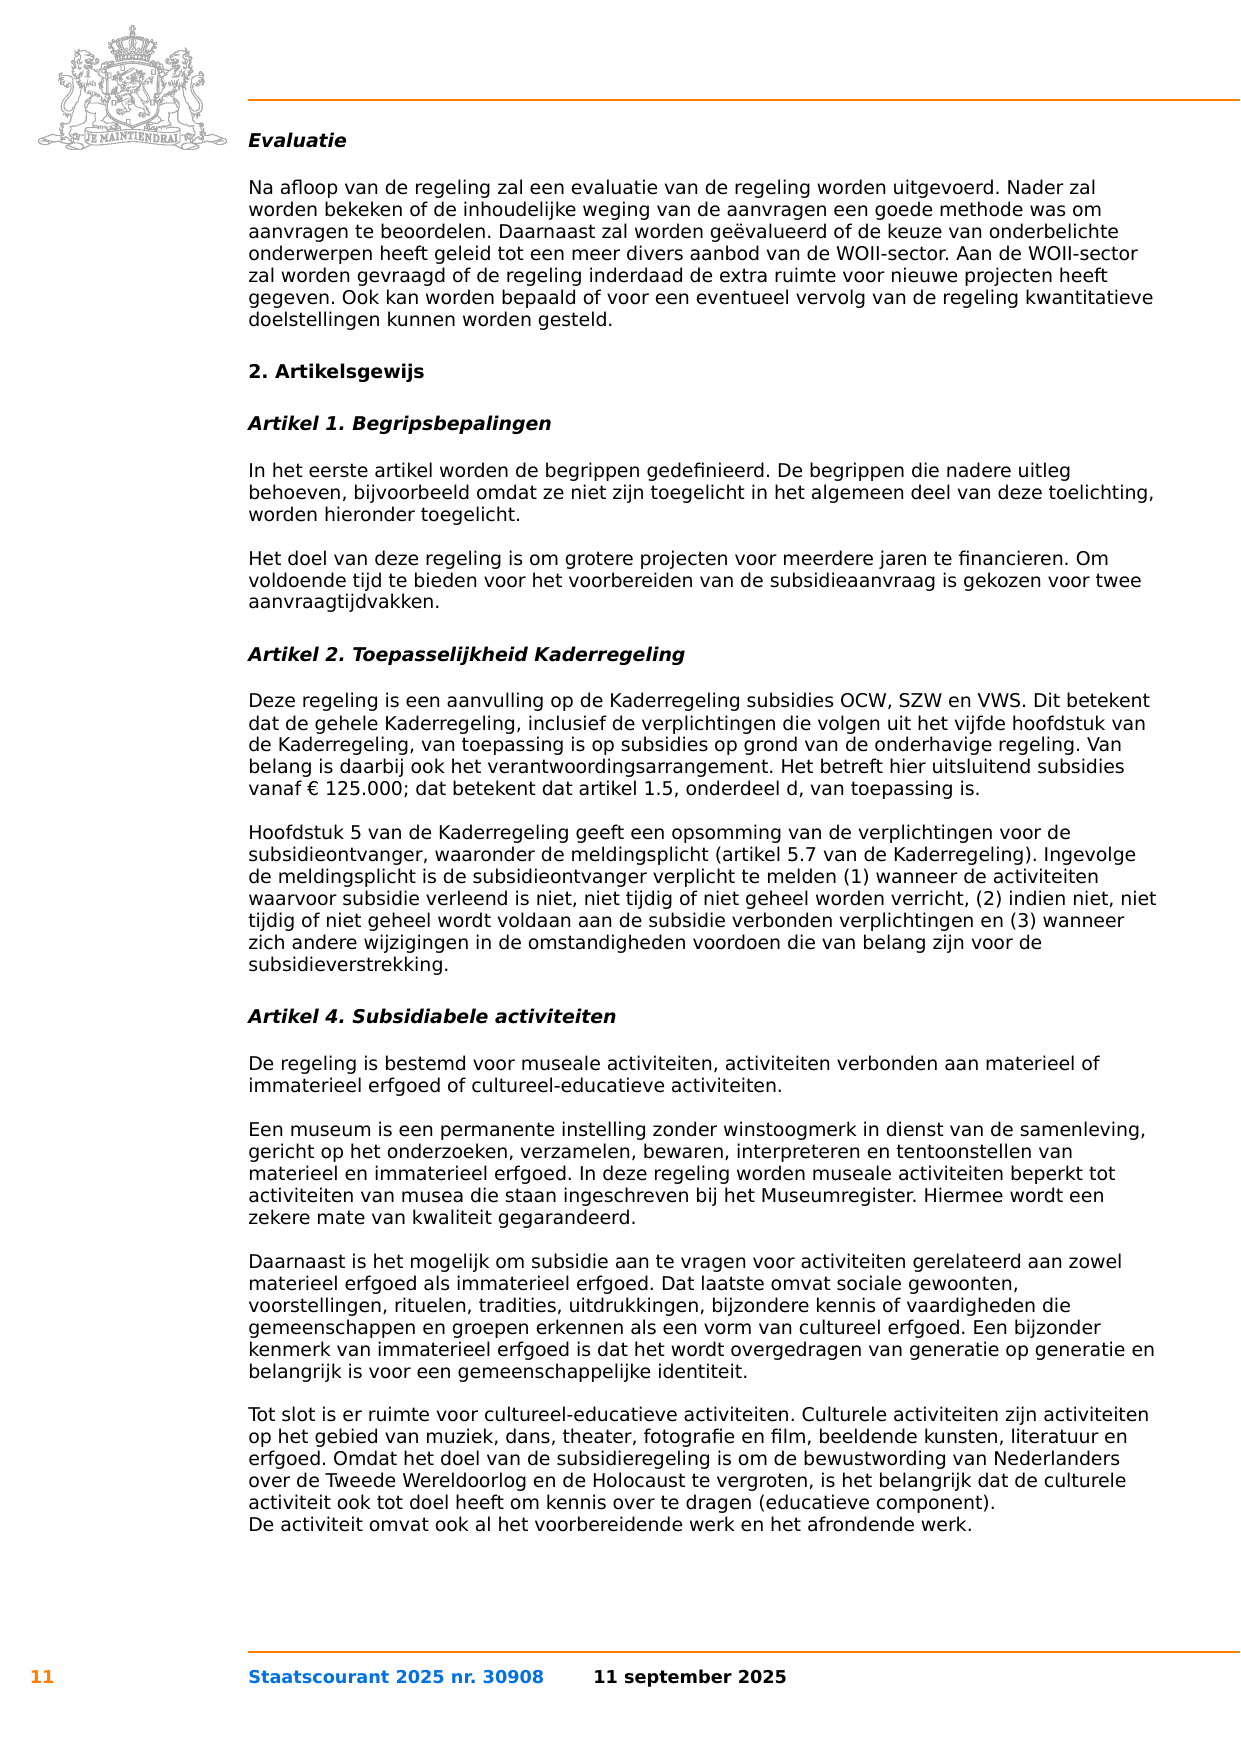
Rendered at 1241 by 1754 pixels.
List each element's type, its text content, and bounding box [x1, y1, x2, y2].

text De regeling is bestemd voor museale activiteiten, activiteiten verbonden aan materieel of immaterieel erfgoed of cultureel-educatieve activiteiten. [248, 1053, 1163, 1097]
text Hoofdstuk 5 van de Kaderregeling geeft een opsomming van de verplichtingen voor de subsidieontvanger, waaronder de meldingsplicht (artikel 5.7 van de Kaderregeling). Ingevolge de meldingsplicht is de subsidieontvanger verplicht te melden (1) wanneer de activiteiten waarvoor subsidie verleend is niet, niet tijdig of niet geheel worden verricht, (2) indien niet, niet tijdig of niet geheel wordt voldaan aan de subsidie verbonden verplichtingen en (3) wanneer zich andere wijzigingen in de omstandigheden voordoen die van belang zijn voor de subsidieverstrekking. [248, 822, 1163, 976]
text Daarnaast is het mogelijk om subsidie aan te vragen voor activiteiten gerelateerd aan zowel materieel erfgoed als immaterieel erfgoed. Dat laatste omvat sociale gewoonten, voorstellingen, rituelen, tradities, uitdrukkingen, bijzondere kennis of vaardigheden die gemeenschappen en groepen erkennen als een vorm van cultureel erfgoed. Een bijzonder kenmerk van immaterieel erfgoed is dat het wordt overgedragen van generatie op generatie en belangrijk is voor een gemeenschappelijke identiteit. [248, 1251, 1163, 1382]
subtitle Artikel 4. Subsidiabele activiteiten [248, 1006, 1163, 1028]
picture [38, 25, 227, 150]
text Tot slot is er ruimte voor cultureel-educatieve activiteiten. Culturele activiteiten zijn activiteiten op het gebied van muziek, dans, theater, fotografie en film, beeldende kunsten, literatuur en erfgoed. Omdat het doel van de subsidieregeling is om de bewustwording van Nederlanders over de Tweede Wereldoorlog en de Holocaust te vergroten, is het belangrijk dat de culturele activiteit ook tot doel heeft om kennis over te dragen (educatieve component). [248, 1404, 1163, 1514]
text Een museum is een permanente instelling zonder winstoogmerk in dienst van de samenleving, gericht op het onderzoeken, verzamelen, bewaren, interpreteren en tentoonstellen van materieel en immaterieel erfgoed. In deze regeling worden museale activiteiten beperkt tot activiteiten van musea die staan ingeschreven bij het Museumregister. Hiermee wordt een zekere mate van kwaliteit gegarandeerd. [248, 1119, 1163, 1229]
subtitle 2. Artikelsgewijs [248, 361, 1163, 383]
text Na afloop van de regeling zal een evaluatie van de regeling worden uitgevoerd. Nader zal worden bekeken of de inhoudelijke weging van de aanvragen een goede methode was om aanvragen te beoordelen. Daarnaast zal worden geëvalueerd of de keuze van onderbelichte onderwerpen heeft geleid tot een meer divers aanbod van de WOII-sector. Aan de WOII-sector zal worden gevraagd of de regeling inderdaad de extra ruimte voor nieuwe projecten heeft gegeven. Ook kan worden bepaald of voor een eventueel vervolg van de regeling kwantitatieve doelstellingen kunnen worden gesteld. [248, 177, 1163, 331]
text De activiteit omvat ook al het voorbereidende werk en het afrondende werk. [248, 1514, 1163, 1536]
text Het doel van deze regeling is om grotere projecten voor meerdere jaren te financieren. Om voldoende tijd te bieden voor het voorbereiden van de subsidieaanvraag is gekozen voor twee aanvraagtijdvakken. [248, 547, 1163, 613]
subtitle Artikel 1. Begripsbepalingen [248, 413, 1163, 435]
subtitle Artikel 2. Toepasselijkheid Kaderregeling [248, 643, 1163, 665]
text In het eerste artikel worden de begrippen gedefinieerd. De begrippen die nadere uitleg behoeven, bijvoorbeeld omdat ze niet zijn toegelicht in het algemeen deel van deze toelichting, worden hieronder toegelicht. [248, 460, 1163, 526]
subtitle Evaluatie [248, 130, 1163, 152]
text Deze regeling is een aanvulling op de Kaderregeling subsidies OCW, SZW en VWS. Dit betekent dat de gehele Kaderregeling, inclusief de verplichtingen die volgen uit het vijfde hoofdstuk van de Kaderregeling, van toepassing is op subsidies op grond van de onderhavige regeling. Van belang is daarbij ook het verantwoordingsarrangement. Het betreft hier uitsluitend subsidies vanaf € 125.000; dat betekent dat artikel 1.5, onderdeel d, van toepassing is. [248, 690, 1163, 800]
